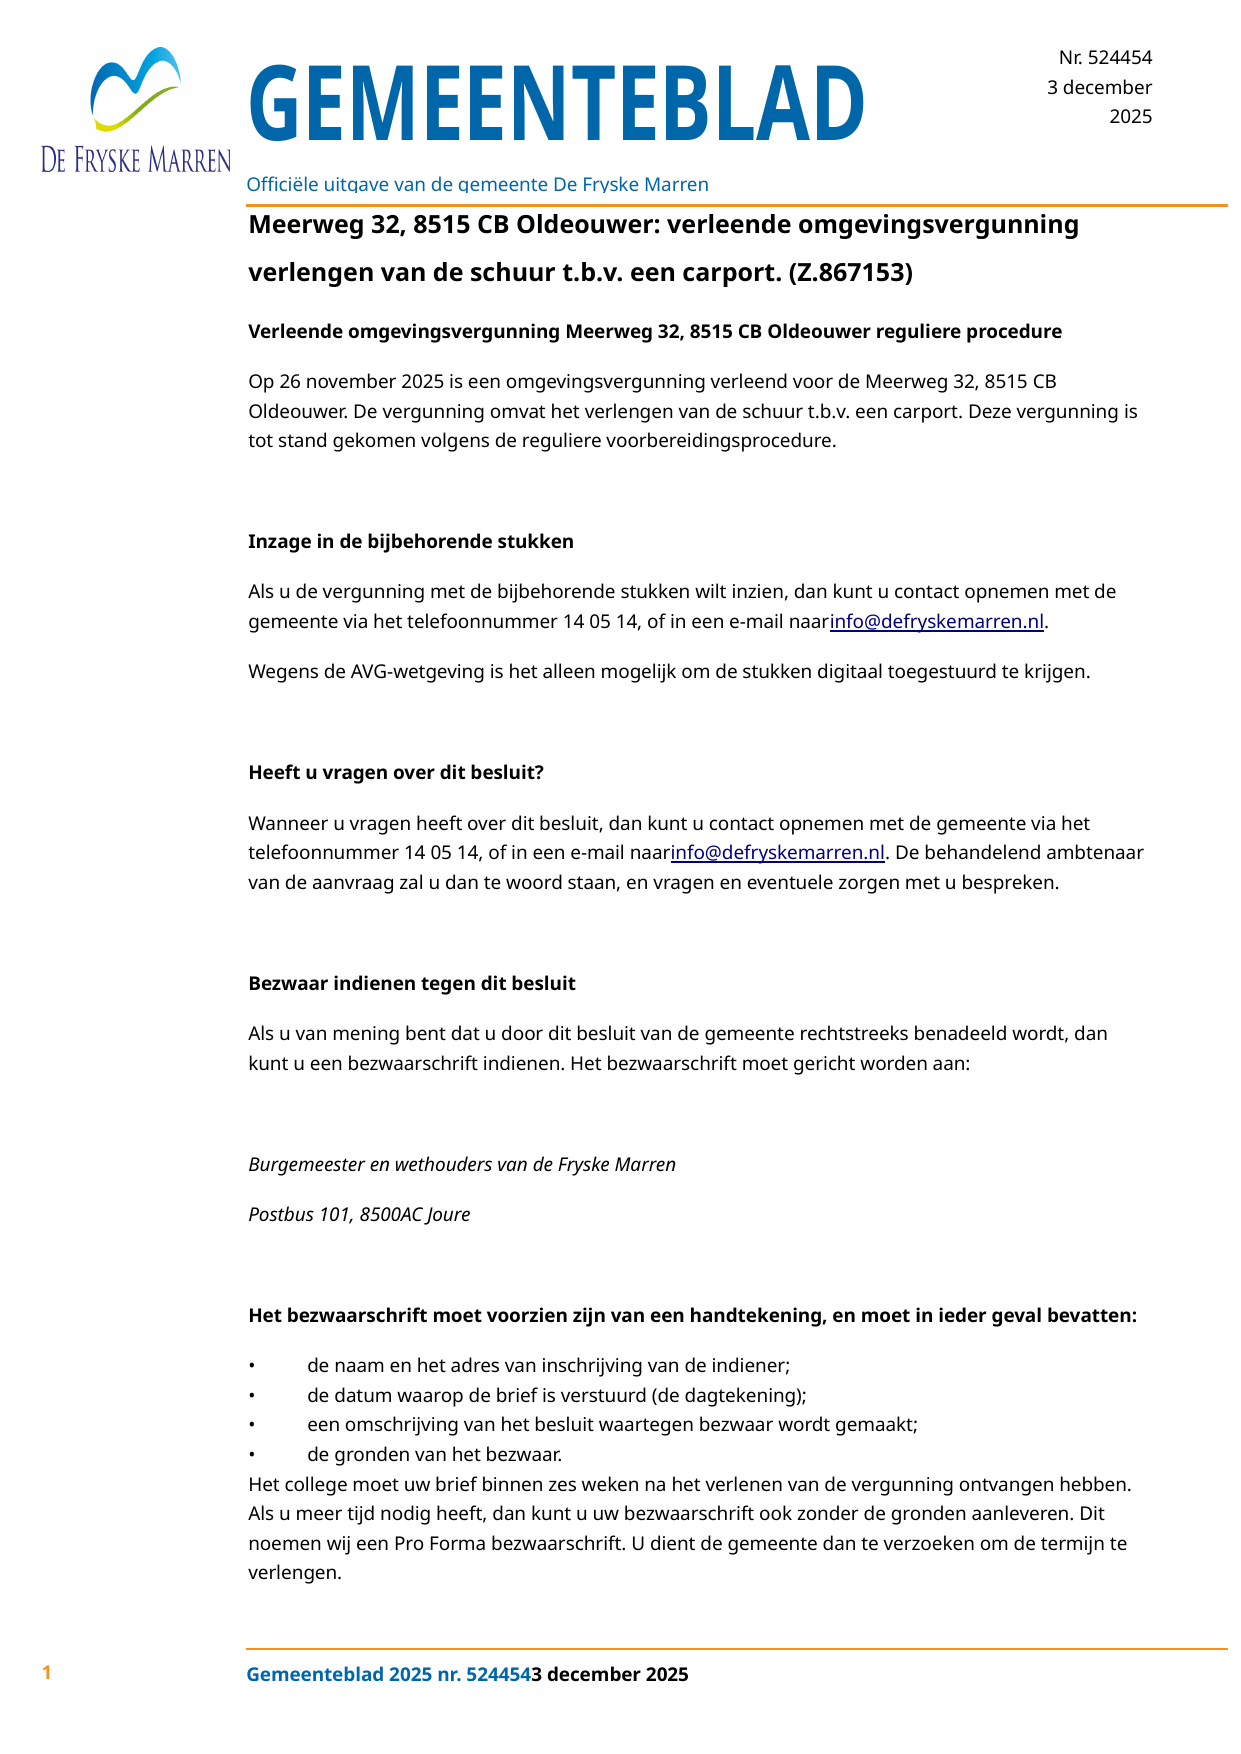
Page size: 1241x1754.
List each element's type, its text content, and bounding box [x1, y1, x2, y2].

list de datum waarop de brief is verstuurd (de dagtekening); [248, 1382, 1152, 1408]
text Heeft u vragen over dit besluit? [248, 759, 1152, 785]
text Bezwaar indienen tegen dit besluit [248, 970, 1152, 996]
text Burgemeester en wethouders van de Fryske Marren [248, 1151, 1152, 1177]
picture [41, 47, 231, 172]
text Verleende omgevingsvergunning Meerweg 32, 8515 CB Oldeouwer reguliere procedure [248, 318, 1152, 344]
list de naam en het adres van inschrijving van de indiener; [248, 1352, 1152, 1378]
text Als u van mening bent dat u door dit besluit van de gemeente rechtstreeks benadeeld wordt, dan kunt u een bezwaarschrift indienen. Het bezwaarschrift moet gericht worden aan: [248, 1020, 1152, 1076]
list de gronden van het bezwaar. [248, 1441, 1152, 1467]
list een omschrijving van het besluit waartegen bezwaar wordt gemaakt; [248, 1412, 1152, 1437]
text Postbus 101, 8500AC Joure [248, 1201, 1152, 1227]
text Als u de vergunning met de bijbehorende stukken wilt inzien, dan kunt u contact opnemen met de gemeente via het telefoonnummer 14 05 14, of in een e-mail naarinfo@defryskemarren.nl. [248, 579, 1152, 634]
text Meerweg 32, 8515 CB Oldeouwer: verleende omgevingsvergunning verlengen van de schuur t.b.v. een carport. (Z.867153) [248, 207, 1152, 288]
text Wanneer u vragen heeft over dit besluit, dan kunt u contact opnemen met de gemeente via het telefoonnummer 14 05 14, of in een e-mail naarinfo@defryskemarren.nl. De behandelend ambtenaar van de aanvraag zal u dan te woord staan, en vragen en eventuele zorgen met u bespreken. [248, 810, 1152, 895]
text Wegens de AVG-wetgeving is het alleen mogelijk om de stukken digitaal toegestuurd te krijgen. [248, 659, 1152, 684]
text Op 26 november 2025 is een omgevingsvergunning verleend voor de Meerweg 32, 8515 CB Oldeouwer. De vergunning omvat het verlengen van de schuur t.b.v. een carport. Deze vergunning is tot stand gekomen volgens de reguliere voorbereidingsprocedure. [248, 368, 1152, 453]
text Het bezwaarschrift moet voorzien zijn van een handtekening, en moet in ieder geval bevatten: [248, 1302, 1152, 1328]
text Inzage in de bijbehorende stukken [248, 528, 1152, 554]
text Het college moet uw brief binnen zes weken na het verlenen van de vergunning ontvangen hebben. Als u meer tijd nodig heeft, dan kunt u uw bezwaarschrift ook zonder de gronden aanleveren. Dit noemen wij een Pro Forma bezwaarschrift. U dient de gemeente dan te verzoeken om de termijn te verlengen. [248, 1471, 1152, 1585]
